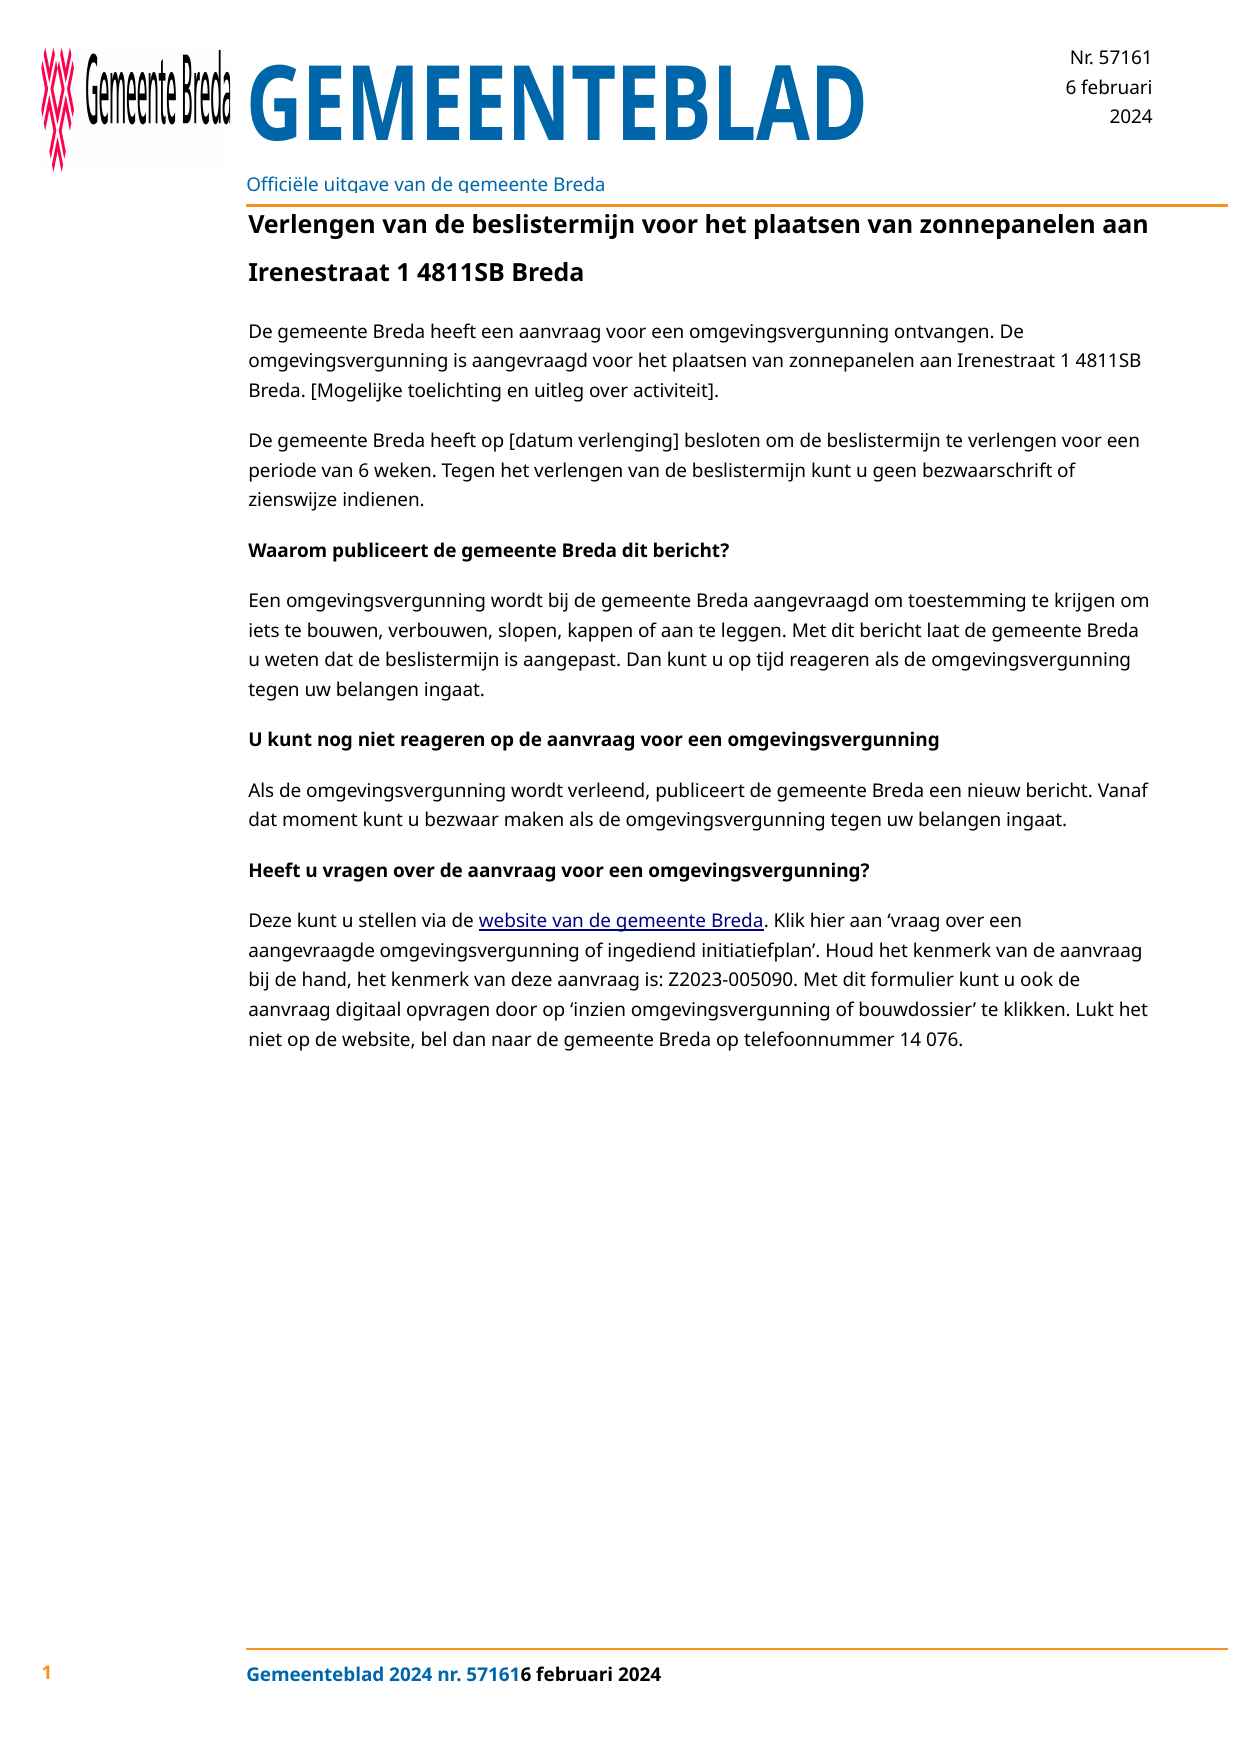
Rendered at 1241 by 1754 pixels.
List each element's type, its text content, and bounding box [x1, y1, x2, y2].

text Waarom publiceert de gemeente Breda dit bericht? [248, 537, 1152, 563]
text Een omgevingsvergunning wordt bij de gemeente Breda aangevraagd om toestemming te krijgen om iets te bouwen, verbouwen, slopen, kappen of aan te leggen. Met dit bericht laat de gemeente Breda u weten dat de beslistermijn is aangepast. Dan kunt u op tijd reageren als de omgevingsvergunning tegen uw belangen ingaat. [248, 587, 1152, 702]
text Deze kunt u stellen via de website van de gemeente Breda. Klik hier aan ‘vraag over een aangevraagde omgevingsvergunning of ingediend initiatiefplan’. Houd het kenmerk van de aanvraag bij de hand, het kenmerk van deze aanvraag is: Z2023-005090. Met dit formulier kunt u ook de aanvraag digitaal opvragen door op ‘inzien omgevingsvergunning of bouwdossier’ te klikken. Lukt het niet op de website, bel dan naar de gemeente Breda op telefoonnummer 14 076. [248, 907, 1152, 1052]
text Als de omgevingsvergunning wordt verleend, publiceert de gemeente Breda een nieuw bericht. Vanaf dat moment kunt u bezwaar maken als de omgevingsvergunning tegen uw belangen ingaat. [248, 777, 1152, 832]
text Heeft u vragen over de aanvraag voor een omgevingsvergunning? [248, 857, 1152, 883]
text Verlengen van de beslistermijn voor het plaatsen van zonnepanelen aan Irenestraat 1 4811SB Breda [248, 207, 1152, 288]
picture [41, 47, 231, 172]
text De gemeente Breda heeft een aanvraag voor een omgevingsvergunning ontvangen. De omgevingsvergunning is aangevraagd voor het plaatsen van zonnepanelen aan Irenestraat 1 4811SB Breda. [Mogelijke toelichting en uitleg over activiteit]. [248, 318, 1152, 403]
text De gemeente Breda heeft op [datum verlenging] besloten om de beslistermijn te verlengen voor een periode van 6 weken. Tegen het verlengen van de beslistermijn kunt u geen bezwaarschrift of zienswijze indienen. [248, 427, 1152, 512]
text U kunt nog niet reageren op de aanvraag voor een omgevingsvergunning [248, 727, 1152, 752]
